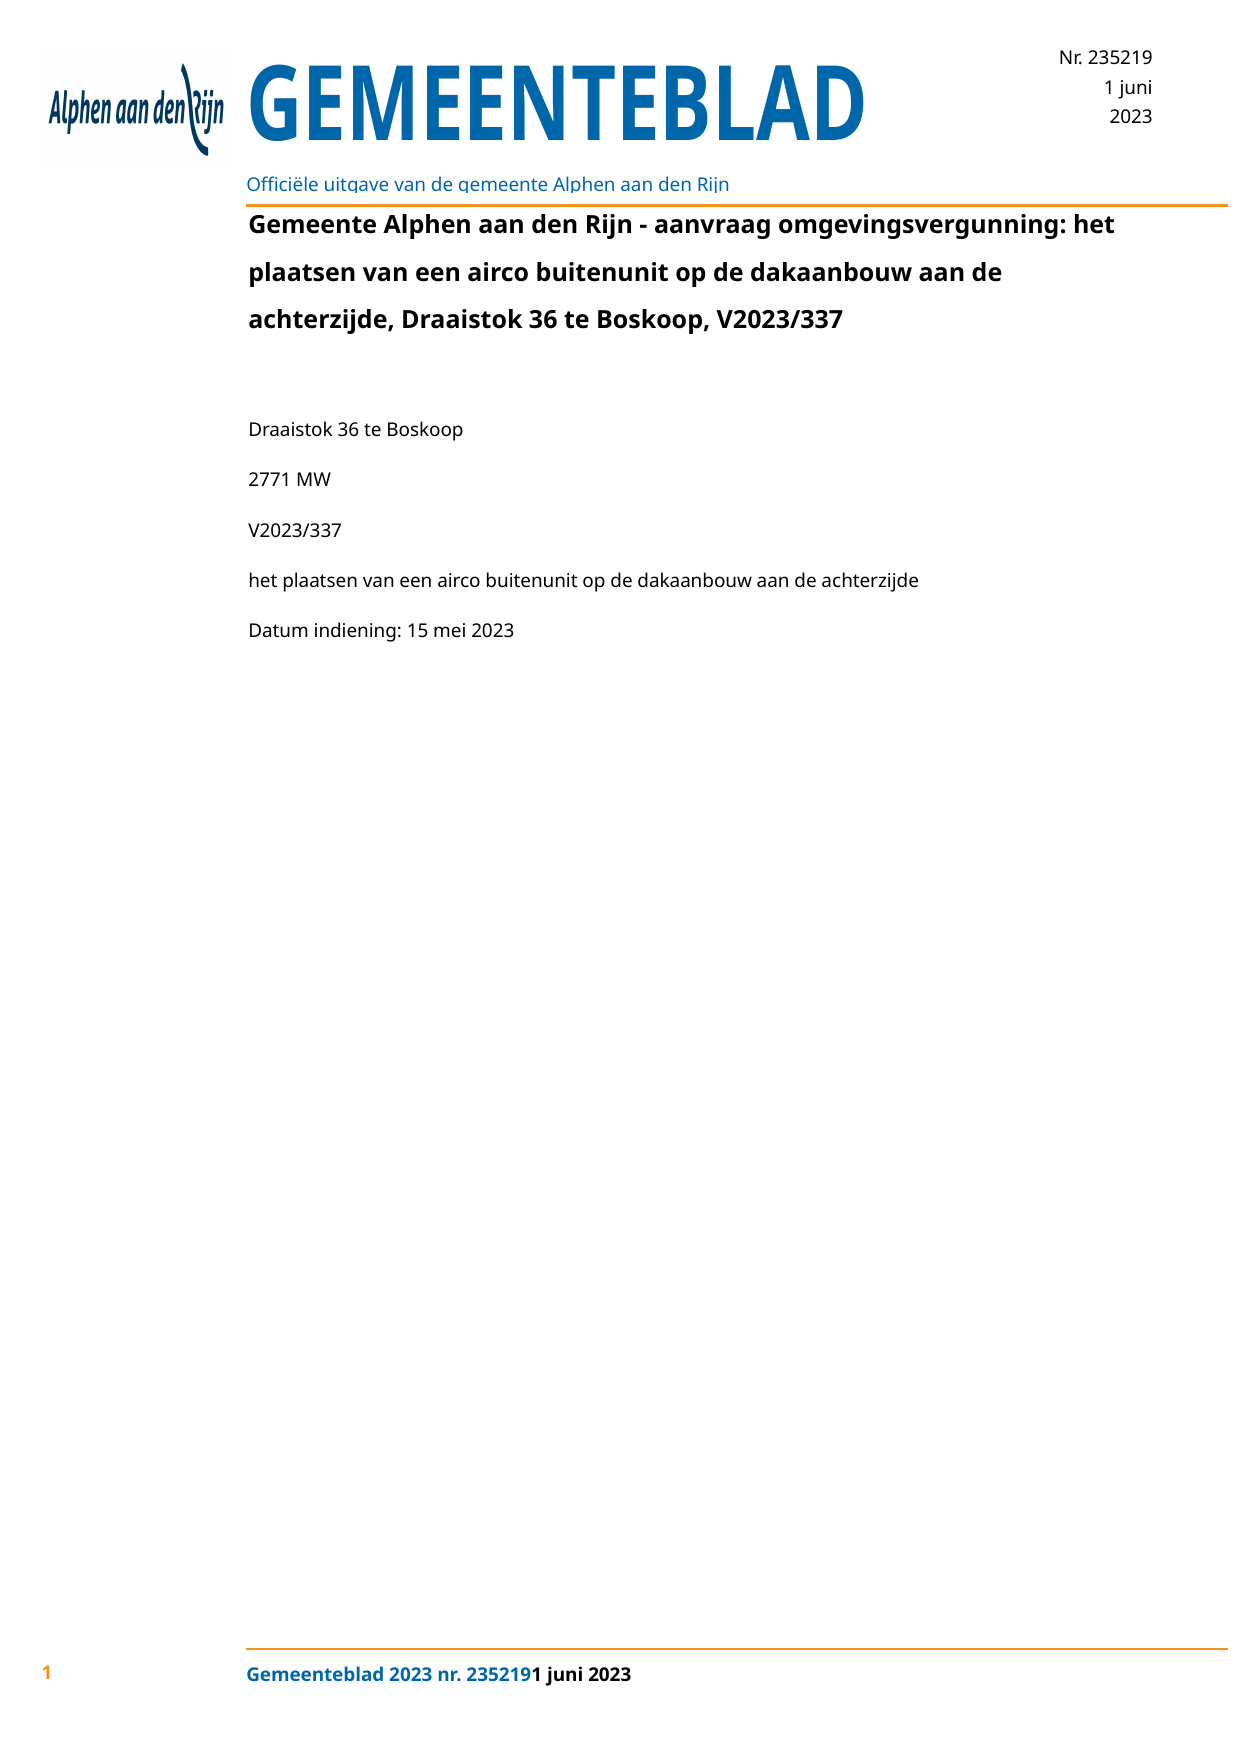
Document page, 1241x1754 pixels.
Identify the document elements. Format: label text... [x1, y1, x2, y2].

text 2771 MW [248, 466, 1152, 492]
text het plaatsen van een airco buitenunit op de dakaanbouw aan de achterzijde [248, 567, 1152, 593]
text Gemeente Alphen aan den Rijn - aanvraag omgevingsvergunning: het plaatsen van een airco buitenunit op de dakaanbouw aan de achterzijde, Draaistok 36 te Boskoop, V2023/337 [248, 207, 1152, 336]
text V2023/337 [248, 517, 1152, 542]
text Draaistok 36 te Boskoop [248, 416, 1152, 442]
picture [41, 47, 231, 172]
text Datum indiening: 15 mei 2023 [248, 618, 1152, 643]
